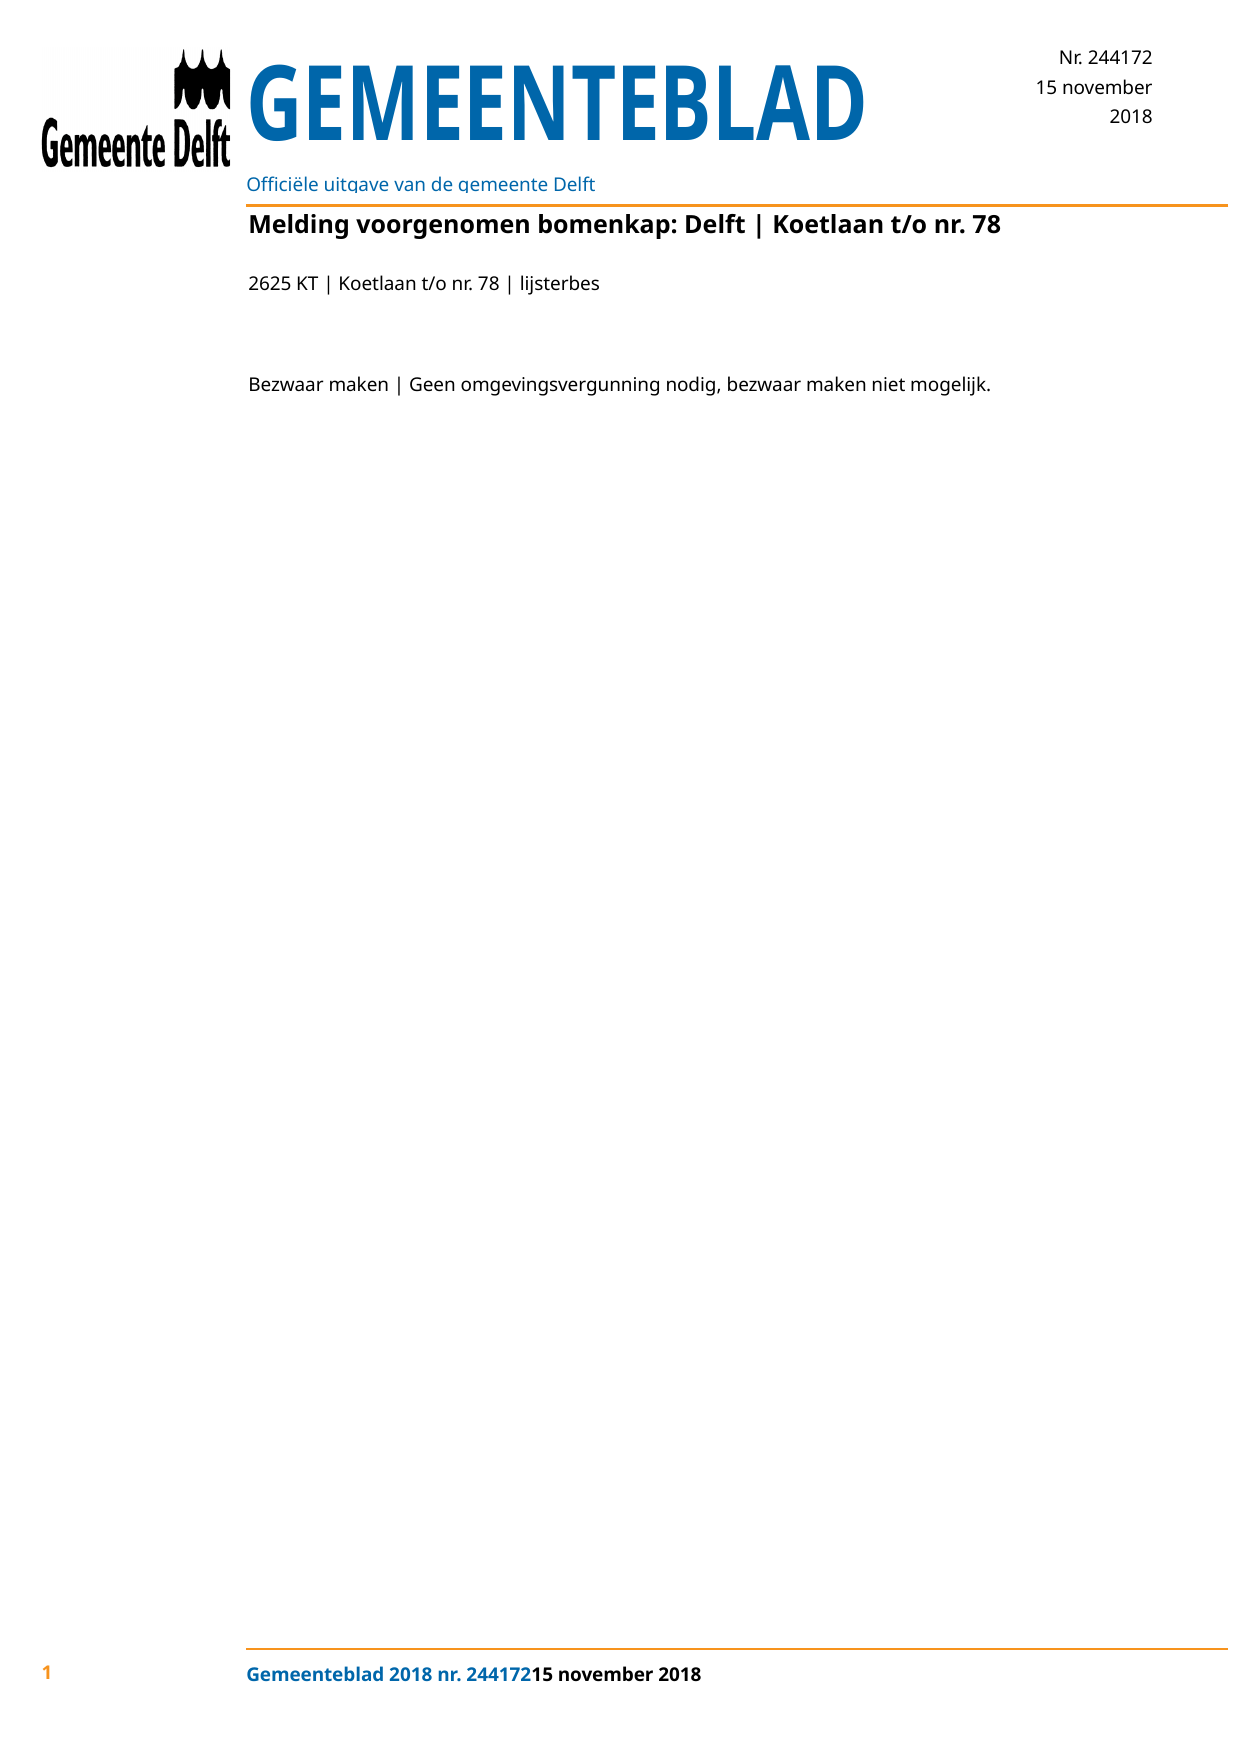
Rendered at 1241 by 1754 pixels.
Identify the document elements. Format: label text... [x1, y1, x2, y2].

text Melding voorgenomen bomenkap: Delft | Koetlaan t/o nr. 78 [248, 207, 1152, 241]
text Bezwaar maken | Geen omgevingsvergunning nodig, bezwaar maken niet mogelijk. [248, 371, 1152, 397]
text 2625 KT | Koetlaan t/o nr. 78 | lijsterbes [248, 270, 1152, 296]
picture [41, 47, 231, 172]
